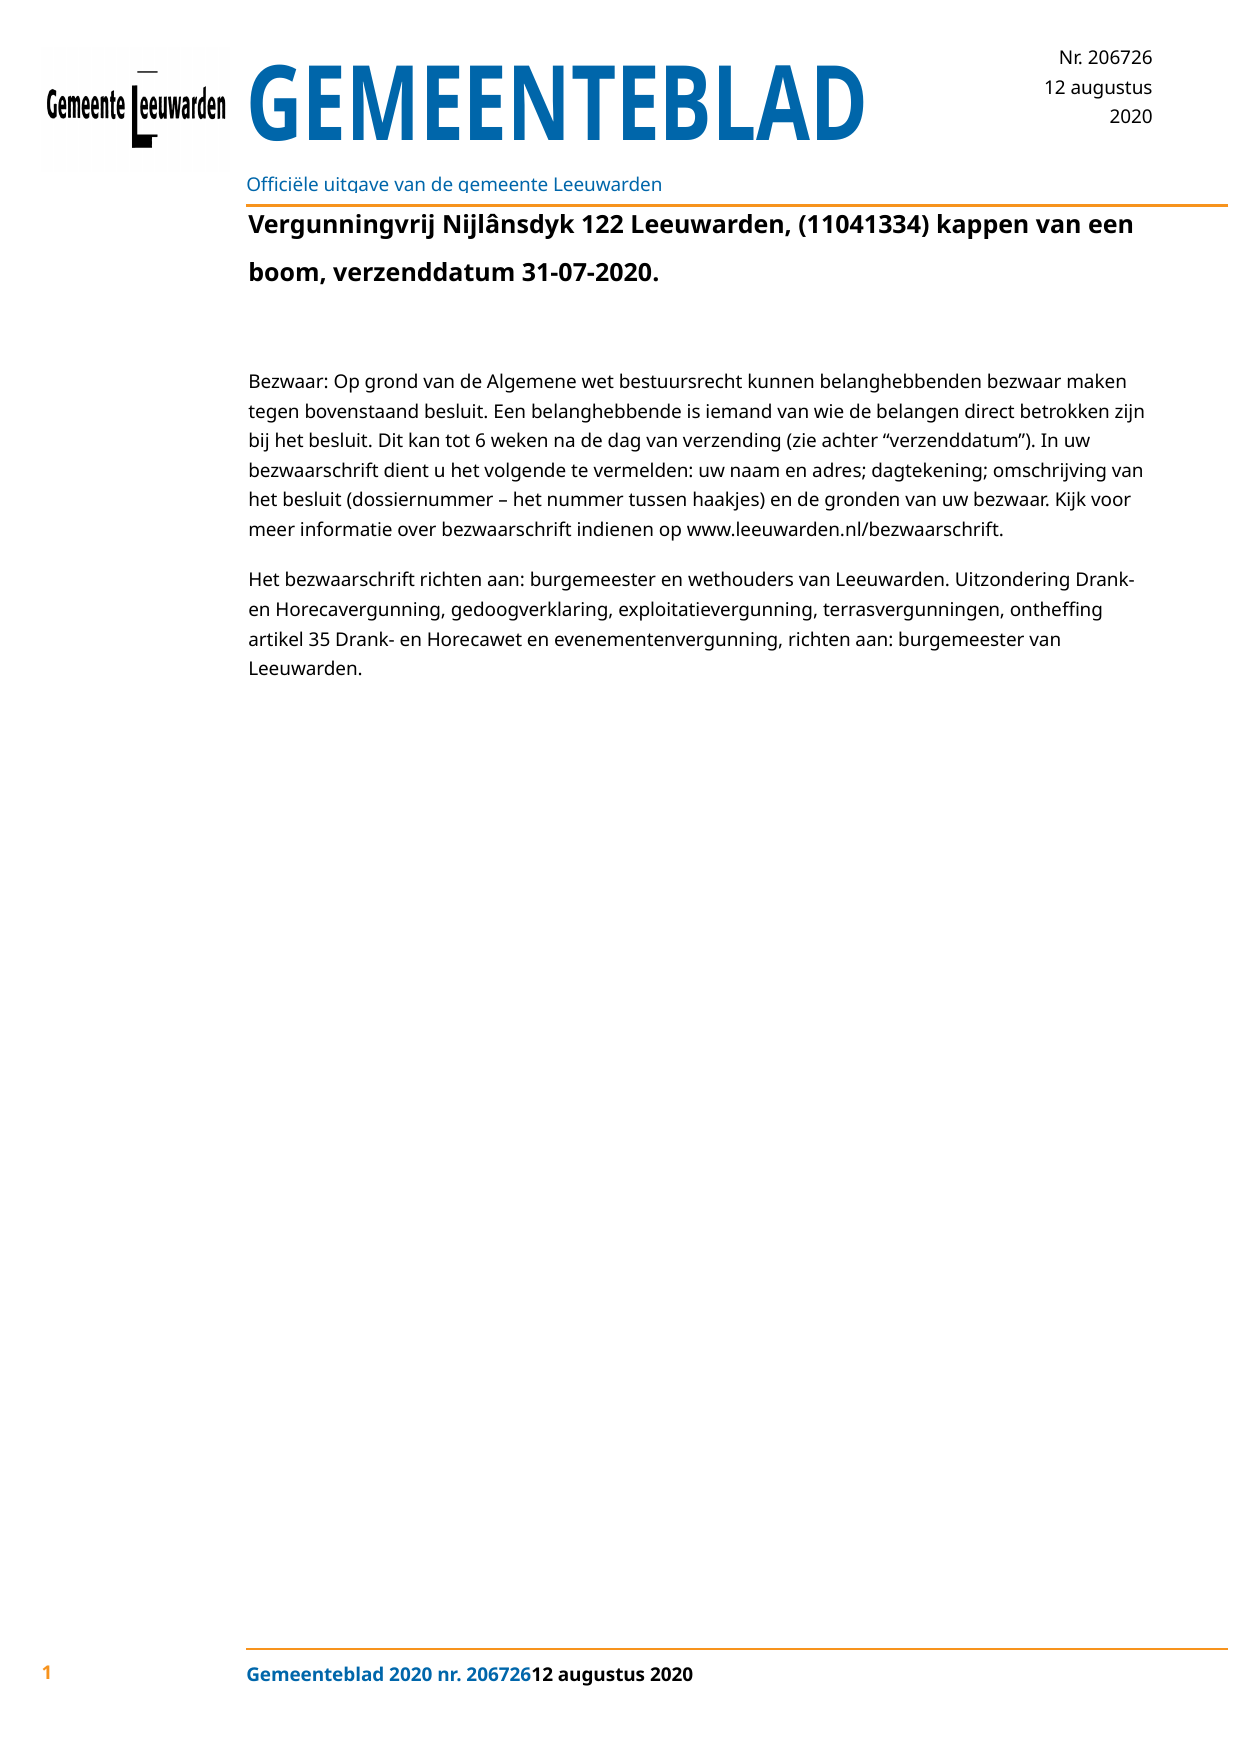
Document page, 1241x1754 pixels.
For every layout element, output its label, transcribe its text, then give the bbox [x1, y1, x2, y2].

picture [41, 47, 231, 172]
text Vergunningvrij Nijlânsdyk 122 Leeuwarden, (11041334) kappen van een boom, verzenddatum 31-07-2020. [248, 207, 1152, 288]
text Bezwaar: Op grond van de Algemene wet bestuursrecht kunnen belanghebbenden bezwaar maken tegen bovenstaand besluit. Een belanghebbende is iemand van wie de belangen direct betrokken zijn bij het besluit. Dit kan tot 6 weken na de dag van verzending (zie achter “verzenddatum”). In uw bezwaarschrift dient u het volgende te vermelden: uw naam en adres; dagtekening; omschrijving van het besluit (dossiernummer – het nummer tussen haakjes) en de gronden van uw bezwaar. Kijk voor meer informatie over bezwaarschrift indienen op www.leeuwarden.nl/bezwaarschrift. [248, 368, 1152, 542]
text Het bezwaarschrift richten aan: burgemeester en wethouders van Leeuwarden. Uitzondering Drank- en Horecavergunning, gedoogverklaring, exploitatievergunning, terrasvergunningen, ontheffing artikel 35 Drank- en Horecawet en evenementenvergunning, richten aan: burgemeester van Leeuwarden. [248, 567, 1152, 681]
